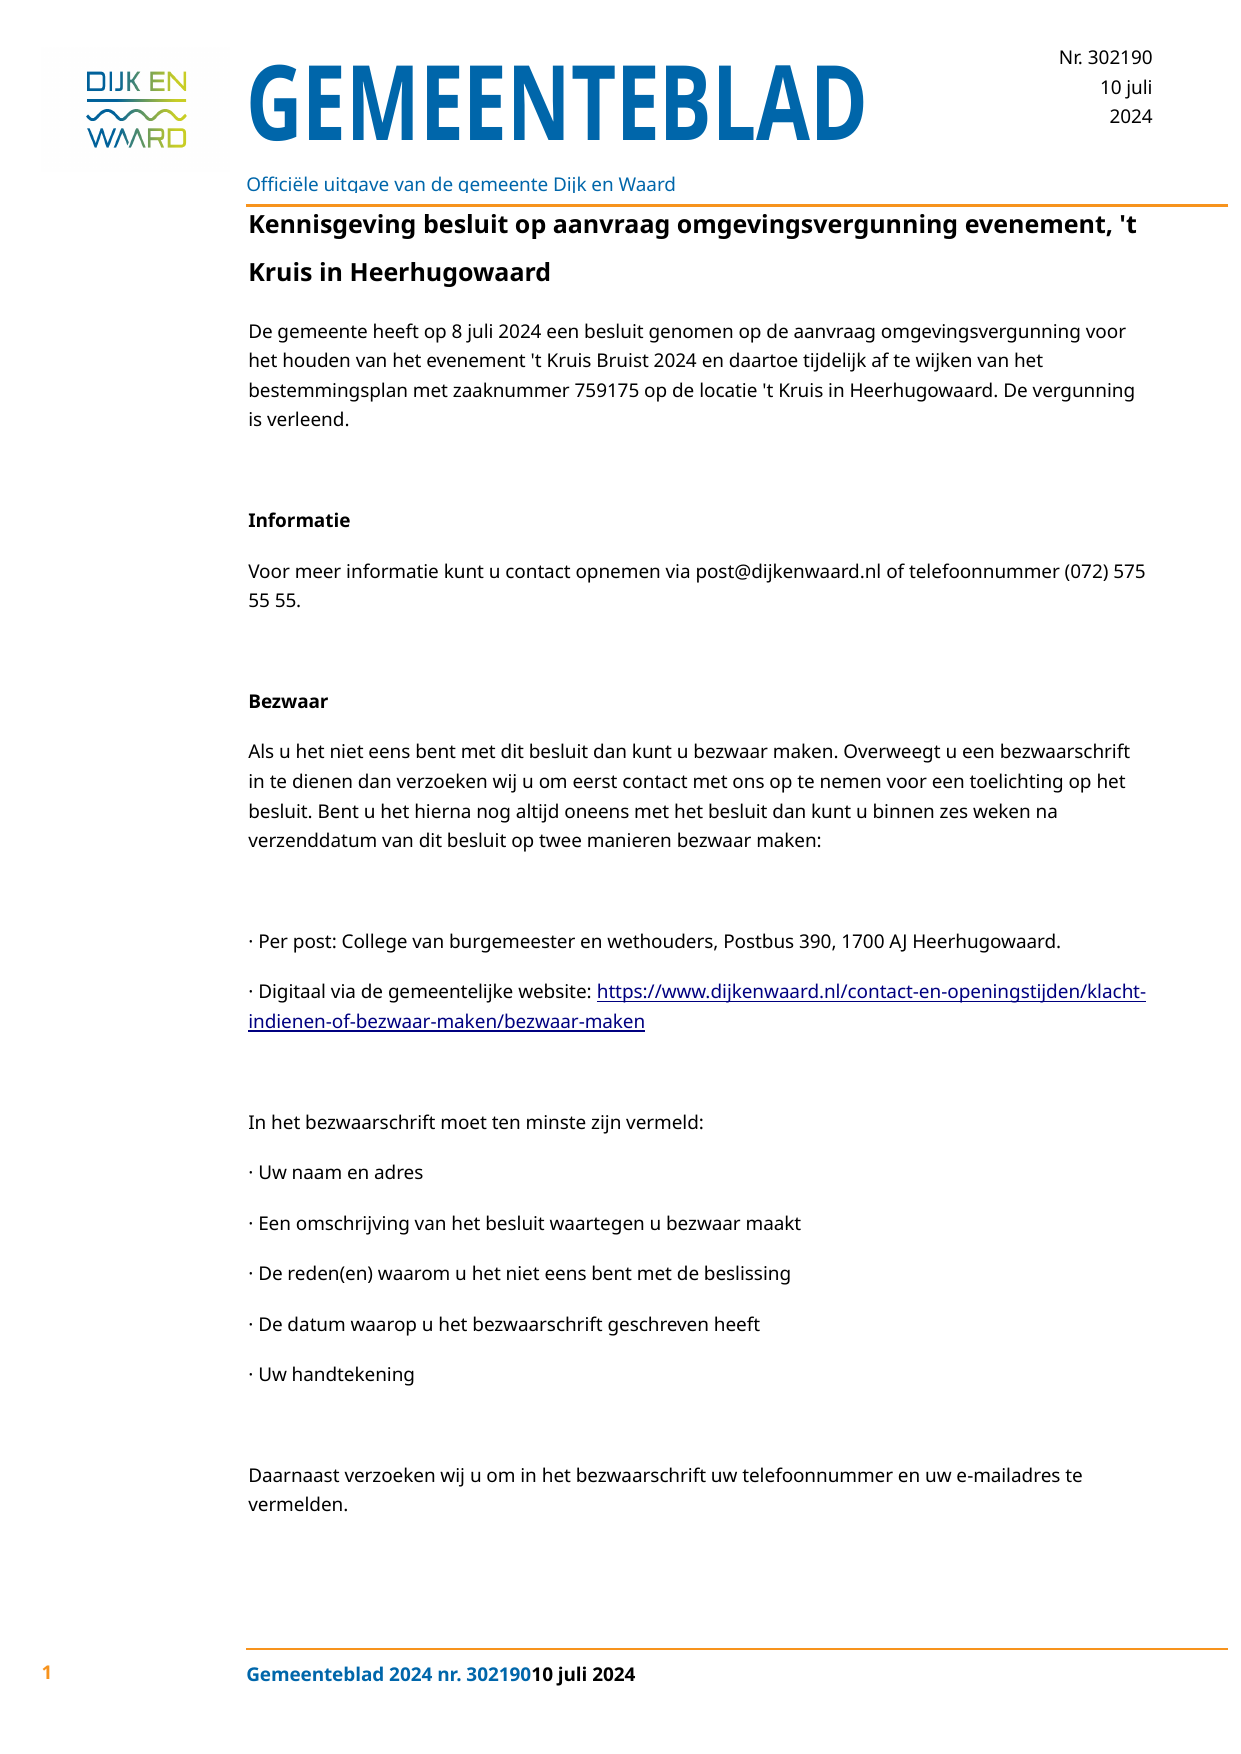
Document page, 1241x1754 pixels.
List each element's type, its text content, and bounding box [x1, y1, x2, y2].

text · Uw handtekening [248, 1361, 1152, 1387]
text Informatie [248, 507, 1152, 533]
text Kennisgeving besluit op aanvraag omgevingsvergunning evenement, 't Kruis in Heerhugowaard [248, 207, 1152, 288]
text · Uw naam en adres [248, 1159, 1152, 1185]
text Als u het niet eens bent met dit besluit dan kunt u bezwaar maken. Overweegt u een bezwaarschrift in te dienen dan verzoeken wij u om eerst contact met ons op te nemen voor een toelichting op het besluit. Bent u het hierna nog altijd oneens met het besluit dan kunt u binnen zes weken na verzenddatum van dit besluit op twee manieren bezwaar maken: [248, 739, 1152, 853]
text Voor meer informatie kunt u contact opnemen via post@dijkenwaard.nl of telefoonnummer (072) 575 55 55. [248, 558, 1152, 613]
text In het bezwaarschrift moet ten minste zijn vermeld: [248, 1109, 1152, 1135]
text · De datum waarop u het bezwaarschrift geschreven heeft [248, 1311, 1152, 1337]
text Bezwaar [248, 688, 1152, 714]
text · Een omschrijving van het besluit waartegen u bezwaar maakt [248, 1210, 1152, 1236]
text De gemeente heeft op 8 juli 2024 een besluit genomen op de aanvraag omgevingsvergunning voor het houden van het evenement 't Kruis Bruist 2024 en daartoe tijdelijk af te wijken van het bestemmingsplan met zaaknummer 759175 op de locatie 't Kruis in Heerhugowaard. De vergunning is verleend. [248, 318, 1152, 432]
text · Per post: College van burgemeester en wethouders, Postbus 390, 1700 AJ Heerhugowaard. [248, 928, 1152, 954]
text · Digitaal via de gemeentelijke website: https://www.dijkenwaard.nl/contact-en-openingstijden/klacht-indienen-of-bezwaar-maken/bezwaar-maken [248, 979, 1152, 1034]
text · De reden(en) waarom u het niet eens bent met de beslissing [248, 1260, 1152, 1286]
text Daarnaast verzoeken wij u om in het bezwaarschrift uw telefoonnummer en uw e-mailadres te vermelden. [248, 1462, 1152, 1517]
picture [41, 47, 231, 172]
